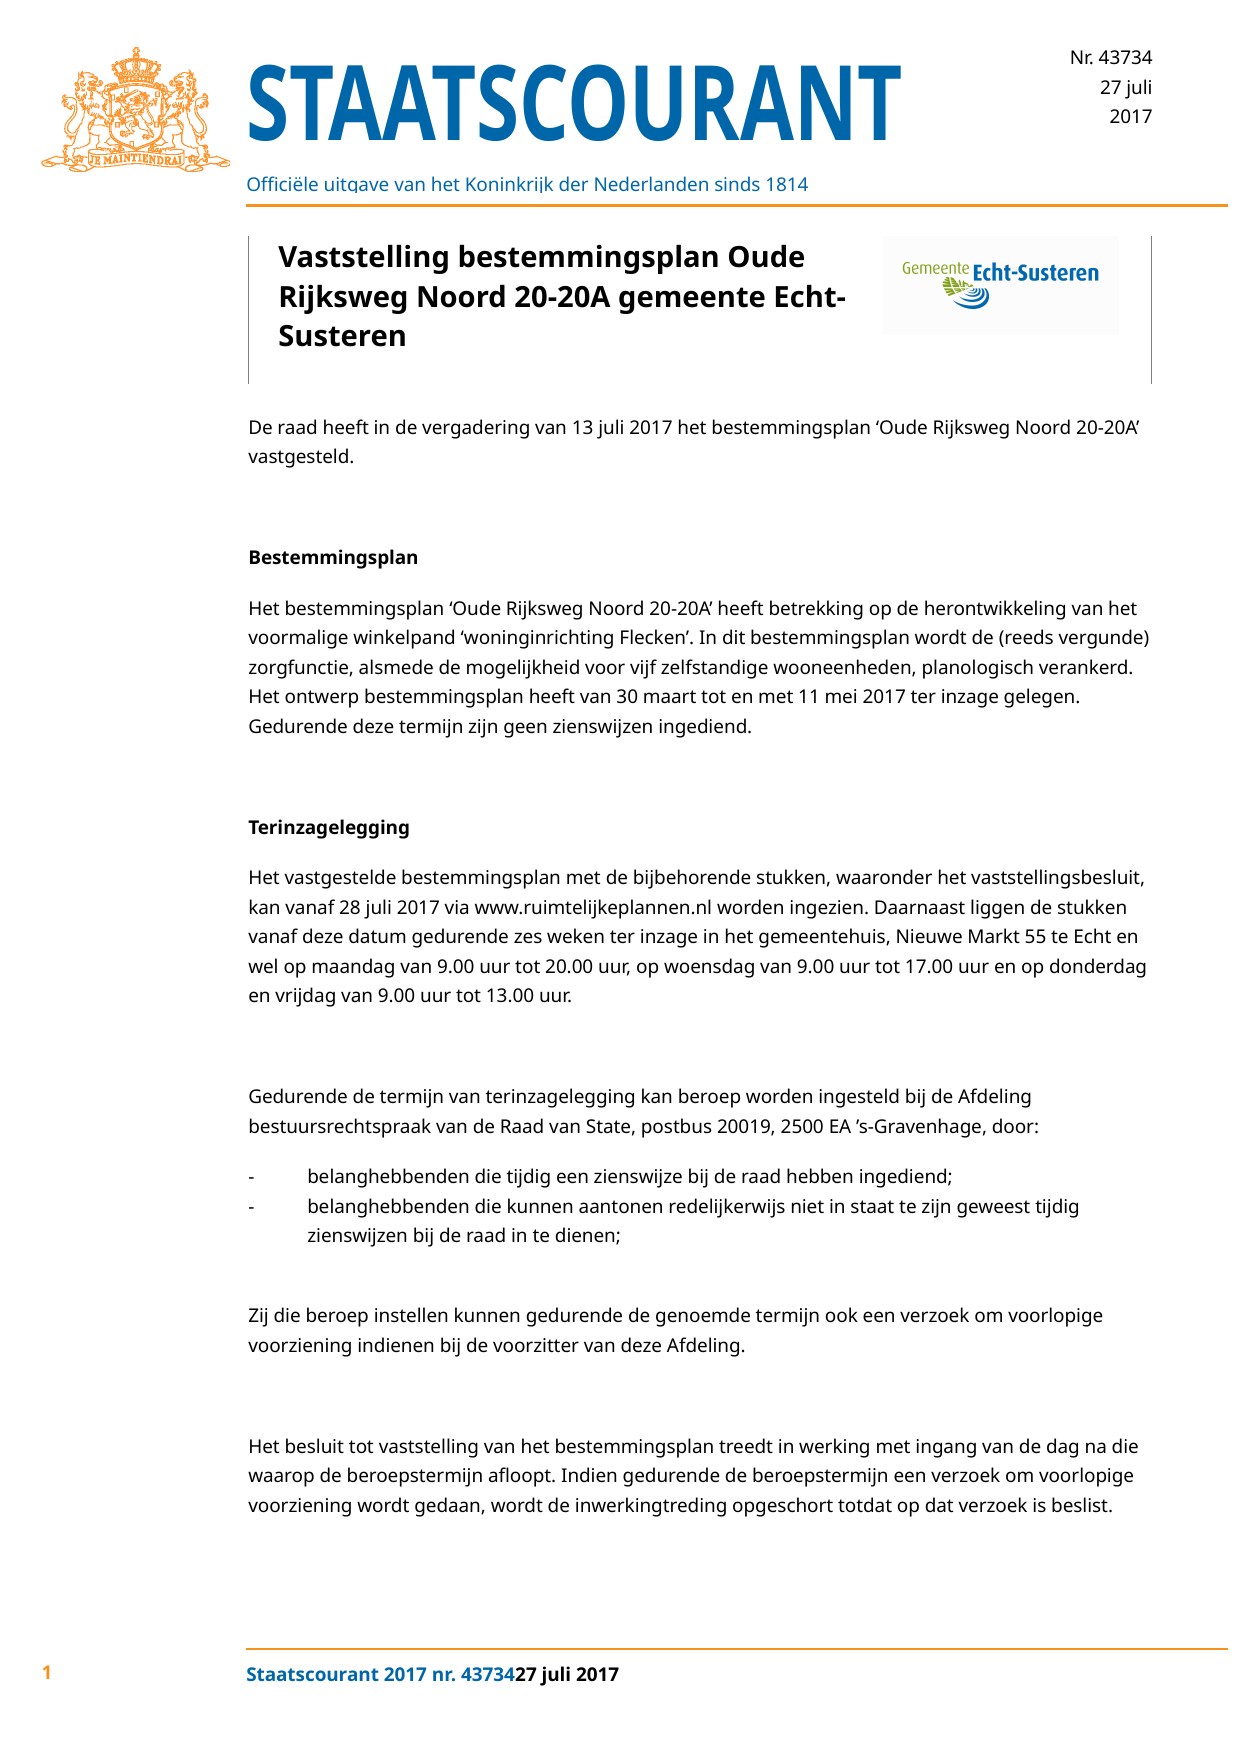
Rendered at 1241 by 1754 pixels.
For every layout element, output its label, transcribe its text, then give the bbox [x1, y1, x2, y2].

text Zij die beroep instellen kunnen gedurende de genoemde termijn ook een verzoek om voorlopige voorziening indienen bij de voorzitter van deze Afdeling. [248, 1303, 1152, 1358]
text Bestemmingsplan [248, 544, 1152, 570]
text De raad heeft in de vergadering van 13 juli 2017 het bestemmingsplan ‘Oude Rijksweg Noord 20-20A’ vastgesteld. [248, 414, 1152, 469]
text Het vastgestelde bestemmingsplan met de bijbehorende stukken, waaronder het vaststellingsbesluit, kan vanaf 28 juli 2017 via www.ruimtelijkeplannen.nl worden ingezien. Daarnaast liggen de stukken vanaf deze datum gedurende zes weken ter inzage in het gemeentehuis, Nieuwe Markt 55 te Echt en wel op maandag van 9.00 uur tot 20.00 uur, op woensdag van 9.00 uur tot 17.00 uur en op donderdag en vrijdag van 9.00 uur tot 13.00 uur. [248, 864, 1152, 1008]
table_header [850, 236, 1151, 384]
text Terinzagelegging [248, 814, 1152, 840]
picture [41, 47, 231, 172]
text Het besluit tot vaststelling van het bestemmingsplan treedt in werking met ingang van de dag na die waarop de beroepstermijn afloopt. Indien gedurende de beroepstermijn een verzoek om voorlopige voorziening wordt gedaan, wordt de inwerkingtreding opgeschort totdat op dat verzoek is beslist. [248, 1433, 1152, 1518]
text Het bestemmingsplan ‘Oude Rijksweg Noord 20-20A’ heeft betrekking op de herontwikkeling van het voormalige winkelpand ‘woninginrichting Flecken’. In dit bestemmingsplan wordt de (reeds vergunde) zorgfunctie, alsmede de mogelijkheid voor vijf zelfstandige wooneenheden, planologisch verankerd. Het ontwerp bestemmingsplan heeft van 30 maart tot en met 11 mei 2017 ter inzage gelegen. Gedurende deze termijn zijn geen zienswijzen ingediend. [248, 595, 1152, 739]
list belanghebbenden die tijdig een zienswijze bij de raad hebben ingediend; [248, 1163, 1152, 1189]
text Gedurende de termijn van terinzagelegging kan beroep worden ingesteld bij de Afdeling bestuursrechtspraak van de Raad van State, postbus 20019, 2500 EA ’s-Gravenhage, door: [248, 1083, 1152, 1139]
list belanghebbenden die kunnen aantonen redelijkerwijs niet in staat te zijn geweest tijdig zienswijzen bij de raad in te dienen; [248, 1193, 1152, 1248]
table_header Vaststelling bestemmingsplan Oude Rijksweg Noord 20-20A gemeente Echt-Susteren [249, 236, 850, 384]
picture [882, 236, 1119, 335]
